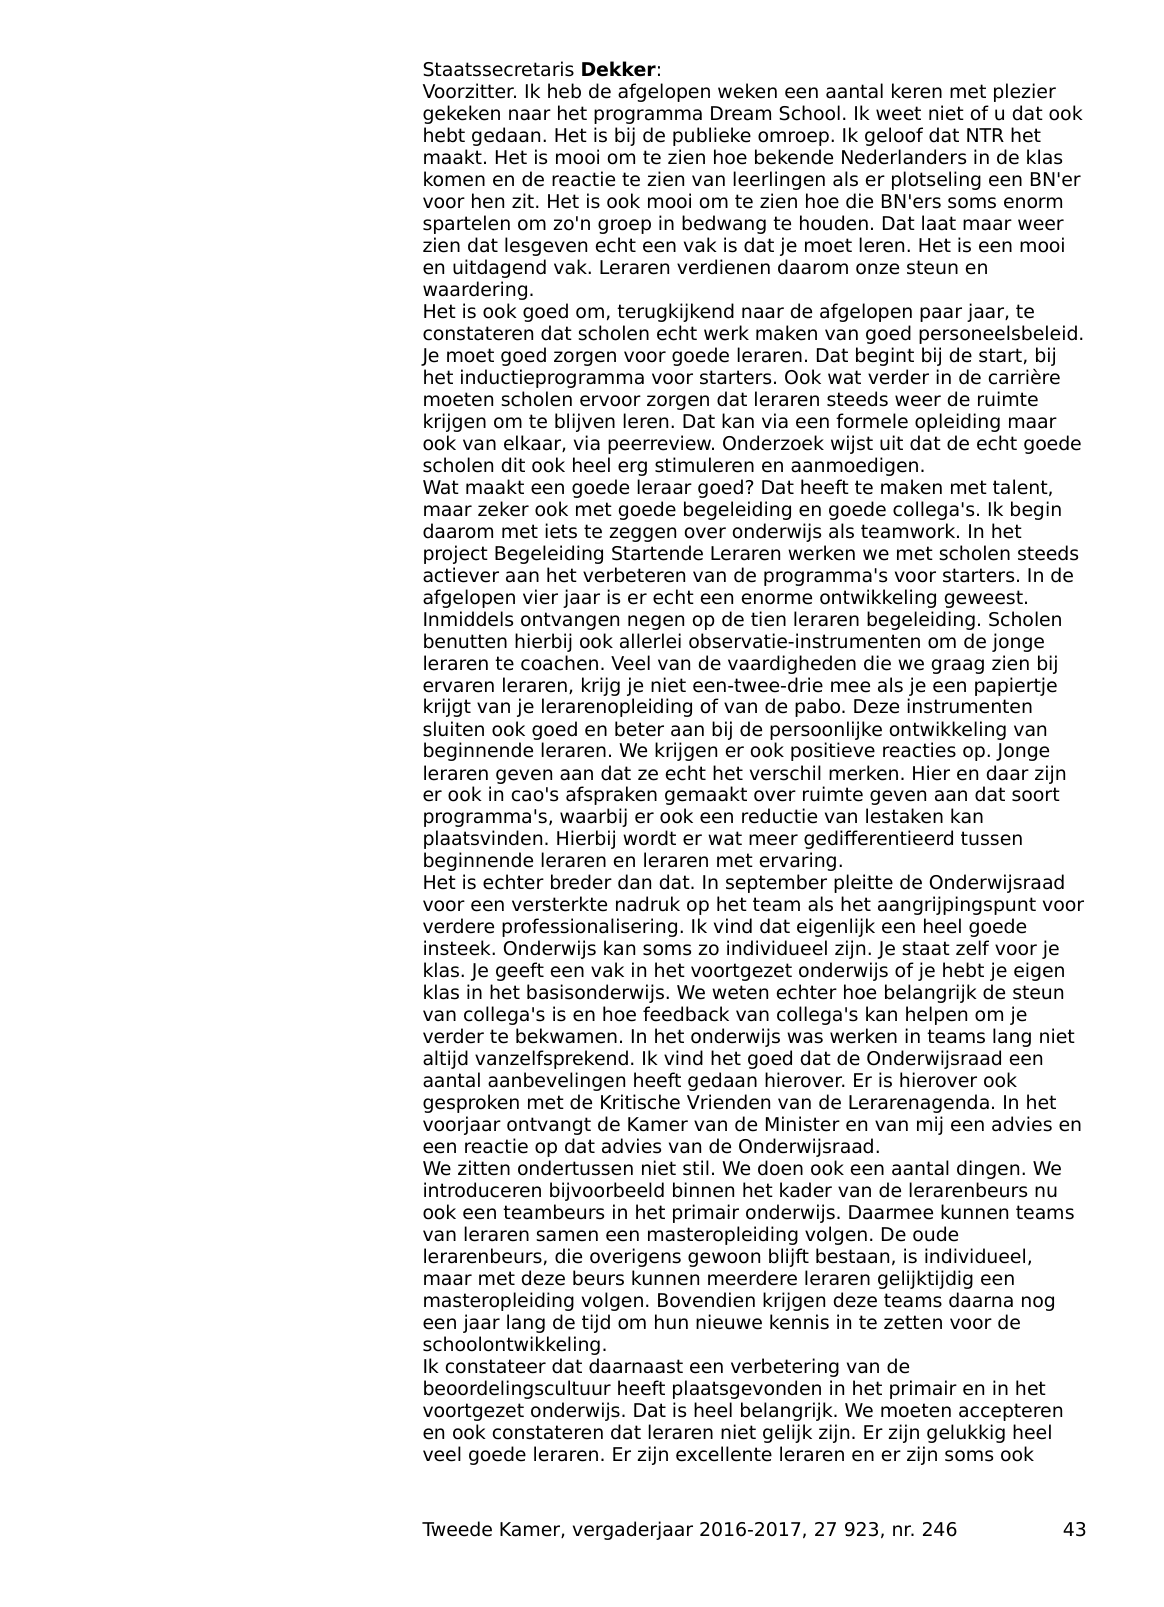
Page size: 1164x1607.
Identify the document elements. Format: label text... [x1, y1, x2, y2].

text We zitten ondertussen niet stil. We doen ook een aantal dingen. We introduceren bijvoorbeeld binnen het kader van de lerarenbeurs nu ook een teambeurs in het primair onderwijs. Daarmee kunnen teams van leraren samen een masteropleiding volgen. De oude lerarenbeurs, die overigens gewoon blijft bestaan, is individueel, maar met deze beurs kunnen meerdere leraren gelijktijdig een masteropleiding volgen. Bovendien krijgen deze teams daarna nog een jaar lang de tijd om hun nieuwe kennis in te zetten voor de schoolontwikkeling. [422, 1158, 1087, 1356]
text Staatssecretaris Dekker: [422, 59, 1087, 81]
text Het is ook goed om, terugkijkend naar de afgelopen paar jaar, te constateren dat scholen echt werk maken van goed personeelsbeleid. Je moet goed zorgen voor goede leraren. Dat begint bij de start, bij het inductieprogramma voor starters. Ook wat verder in de carrière moeten scholen ervoor zorgen dat leraren steeds weer de ruimte krijgen om te blijven leren. Dat kan via een formele opleiding maar ook van elkaar, via peerreview. Onderzoek wijst uit dat de echt goede scholen dit ook heel erg stimuleren en aanmoedigen. [422, 301, 1087, 477]
text Ik constateer dat daarnaast een verbetering van de beoordelingscultuur heeft plaatsgevonden in het primair en in het voortgezet onderwijs. Dat is heel belangrijk. We moeten accepteren en ook constateren dat leraren niet gelijk zijn. Er zijn gelukkig heel veel goede leraren. Er zijn excellente leraren en er zijn soms ook [422, 1356, 1087, 1466]
text Wat maakt een goede leraar goed? Dat heeft te maken met talent, maar zeker ook met goede begeleiding en goede collega's. Ik begin daarom met iets te zeggen over onderwijs als teamwork. In het project Begeleiding Startende Leraren werken we met scholen steeds actiever aan het verbeteren van de programma's voor starters. In de afgelopen vier jaar is er echt een enorme ontwikkeling geweest. Inmiddels ontvangen negen op de tien leraren begeleiding. Scholen benutten hierbij ook allerlei observatie-instrumenten om de jonge leraren te coachen. Veel van de vaardigheden die we graag zien bij ervaren leraren, krijg je niet een-twee-drie mee als je een papiertje krijgt van je lerarenopleiding of van de pabo. Deze instrumenten sluiten ook goed en beter aan bij de persoonlijke ontwikkeling van beginnende leraren. We krijgen er ook positieve reacties op. Jonge leraren geven aan dat ze echt het verschil merken. Hier en daar zijn er ook in cao's afspraken gemaakt over ruimte geven aan dat soort programma's, waarbij er ook een reductie van lestaken kan plaatsvinden. Hierbij wordt er wat meer gedifferentieerd tussen beginnende leraren en leraren met ervaring. [422, 477, 1087, 872]
text Voorzitter. Ik heb de afgelopen weken een aantal keren met plezier gekeken naar het programma Dream School. Ik weet niet of u dat ook hebt gedaan. Het is bij de publieke omroep. Ik geloof dat NTR het maakt. Het is mooi om te zien hoe bekende Nederlanders in de klas komen en de reactie te zien van leerlingen als er plotseling een BN'er voor hen zit. Het is ook mooi om te zien hoe die BN'ers soms enorm spartelen om zo'n groep in bedwang te houden. Dat laat maar weer zien dat lesgeven echt een vak is dat je moet leren. Het is een mooi en uitdagend vak. Leraren verdienen daarom onze steun en waardering. [422, 81, 1087, 301]
text Het is echter breder dan dat. In september pleitte de Onderwijsraad voor een versterkte nadruk op het team als het aangrijpingspunt voor verdere professionalisering. Ik vind dat eigenlijk een heel goede insteek. Onderwijs kan soms zo individueel zijn. Je staat zelf voor je klas. Je geeft een vak in het voortgezet onderwijs of je hebt je eigen klas in het basisonderwijs. We weten echter hoe belangrijk de steun van collega's is en hoe feedback van collega's kan helpen om je verder te bekwamen. In het onderwijs was werken in teams lang niet altijd vanzelfsprekend. Ik vind het goed dat de Onderwijsraad een aantal aanbevelingen heeft gedaan hierover. Er is hierover ook gesproken met de Kritische Vrienden van de Lerarenagenda. In het voorjaar ontvangt de Kamer van de Minister en van mij een advies en een reactie op dat advies van de Onderwijsraad. [422, 872, 1087, 1158]
